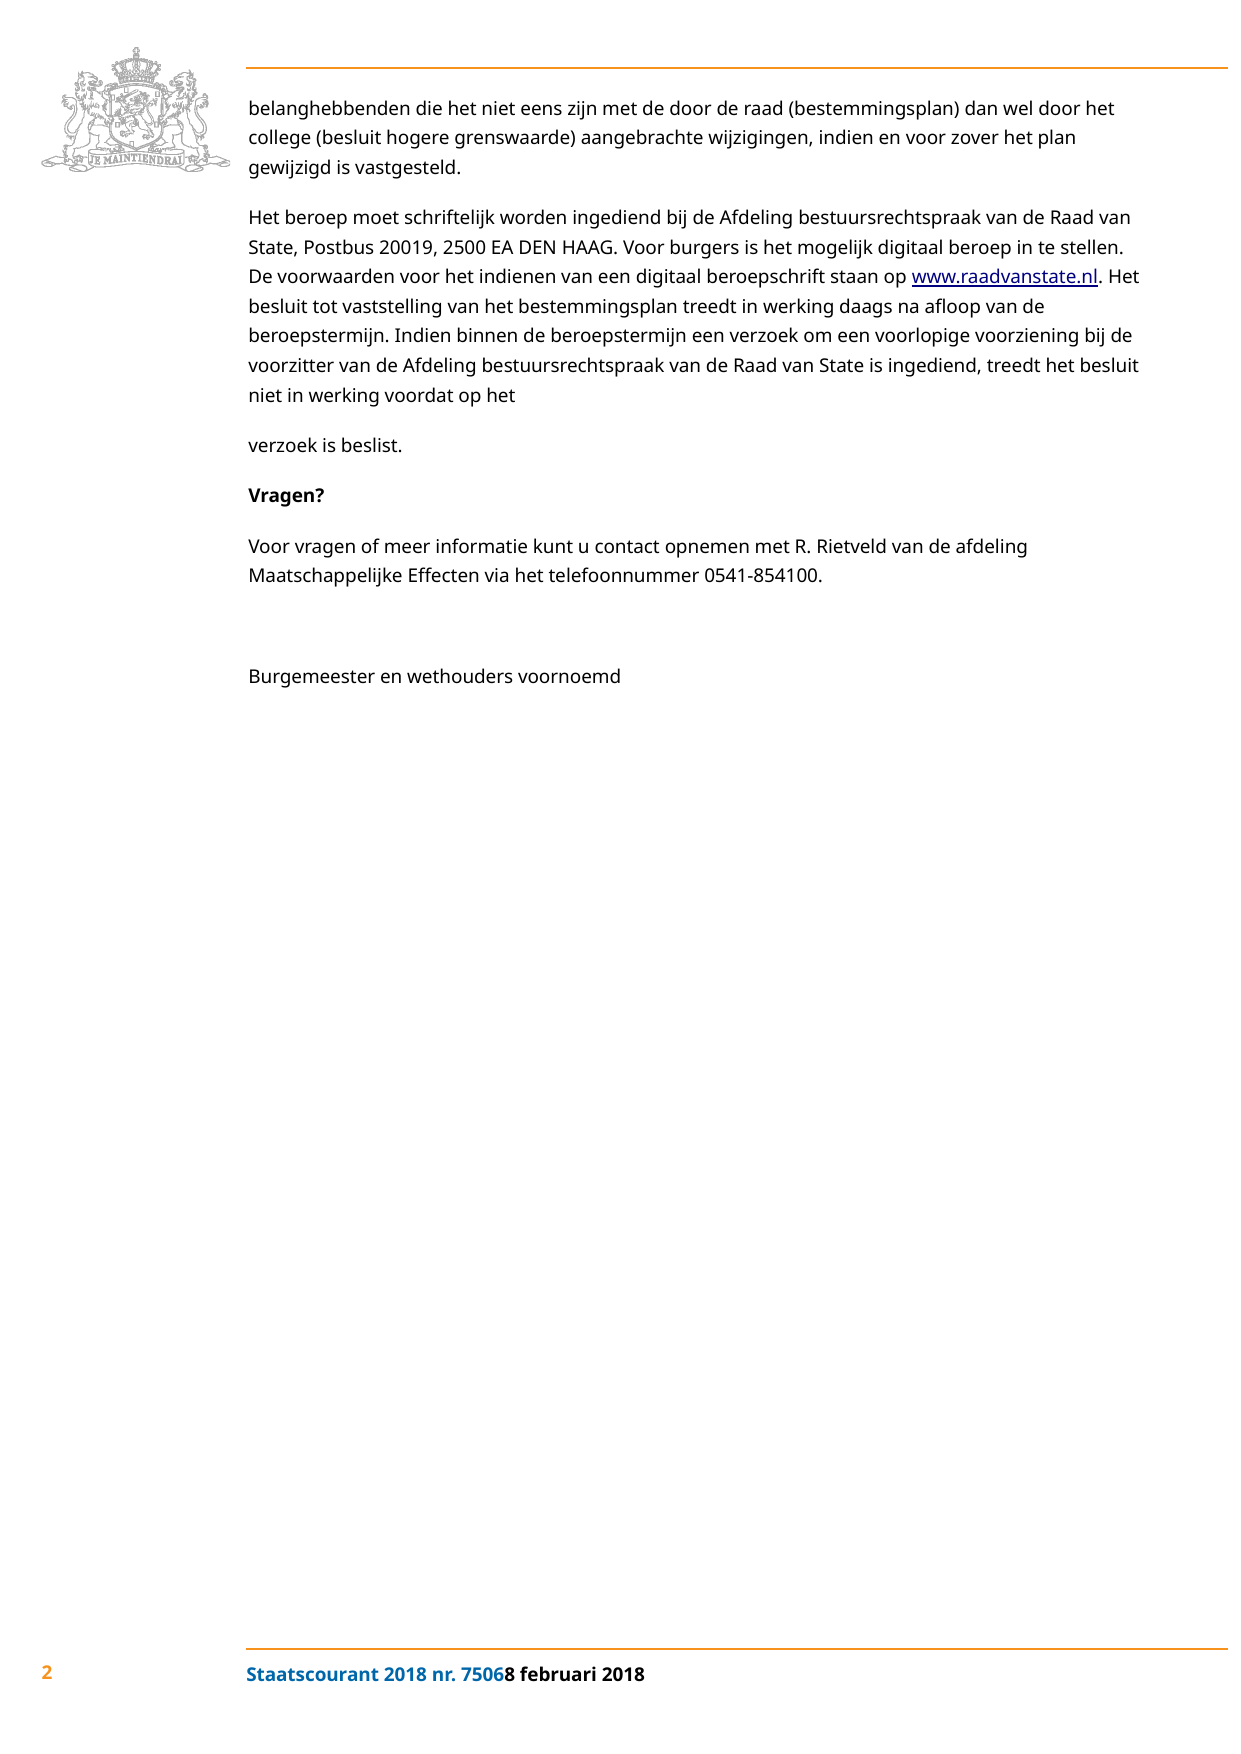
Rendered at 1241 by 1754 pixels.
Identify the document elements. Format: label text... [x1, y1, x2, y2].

text Voor vragen of meer informatie kunt u contact opnemen met R. Rietveld van de afdeling Maatschappelijke Effecten via het telefoonnummer 0541-854100. [248, 533, 1152, 588]
text Het beroep moet schriftelijk worden ingediend bij de Afdeling bestuursrechtspraak van de Raad van State, Postbus 20019, 2500 EA DEN HAAG. Voor burgers is het mogelijk digitaal beroep in te stellen. De voorwaarden voor het indienen van een digitaal beroepschrift staan op www.raadvanstate.nl. Het besluit tot vaststelling van het bestemmingsplan treedt in werking daags na afloop van de beroepstermijn. Indien binnen de beroepstermijn een verzoek om een voorlopige voorziening bij de voorzitter van de Afdeling bestuursrechtspraak van de Raad van State is ingediend, treedt het besluit niet in werking voordat op het [248, 204, 1152, 408]
text Vragen? [248, 483, 1152, 508]
text Burgemeester en wethouders voornoemd [248, 663, 1152, 689]
picture [41, 47, 231, 172]
text verzoek is beslist. [248, 432, 1152, 458]
text belanghebbenden die het niet eens zijn met de door de raad (bestemmingsplan) dan wel door het college (besluit hogere grenswaarde) aangebrachte wijzigingen, indien en voor zover het plan gewijzigd is vastgesteld. [248, 95, 1152, 180]
